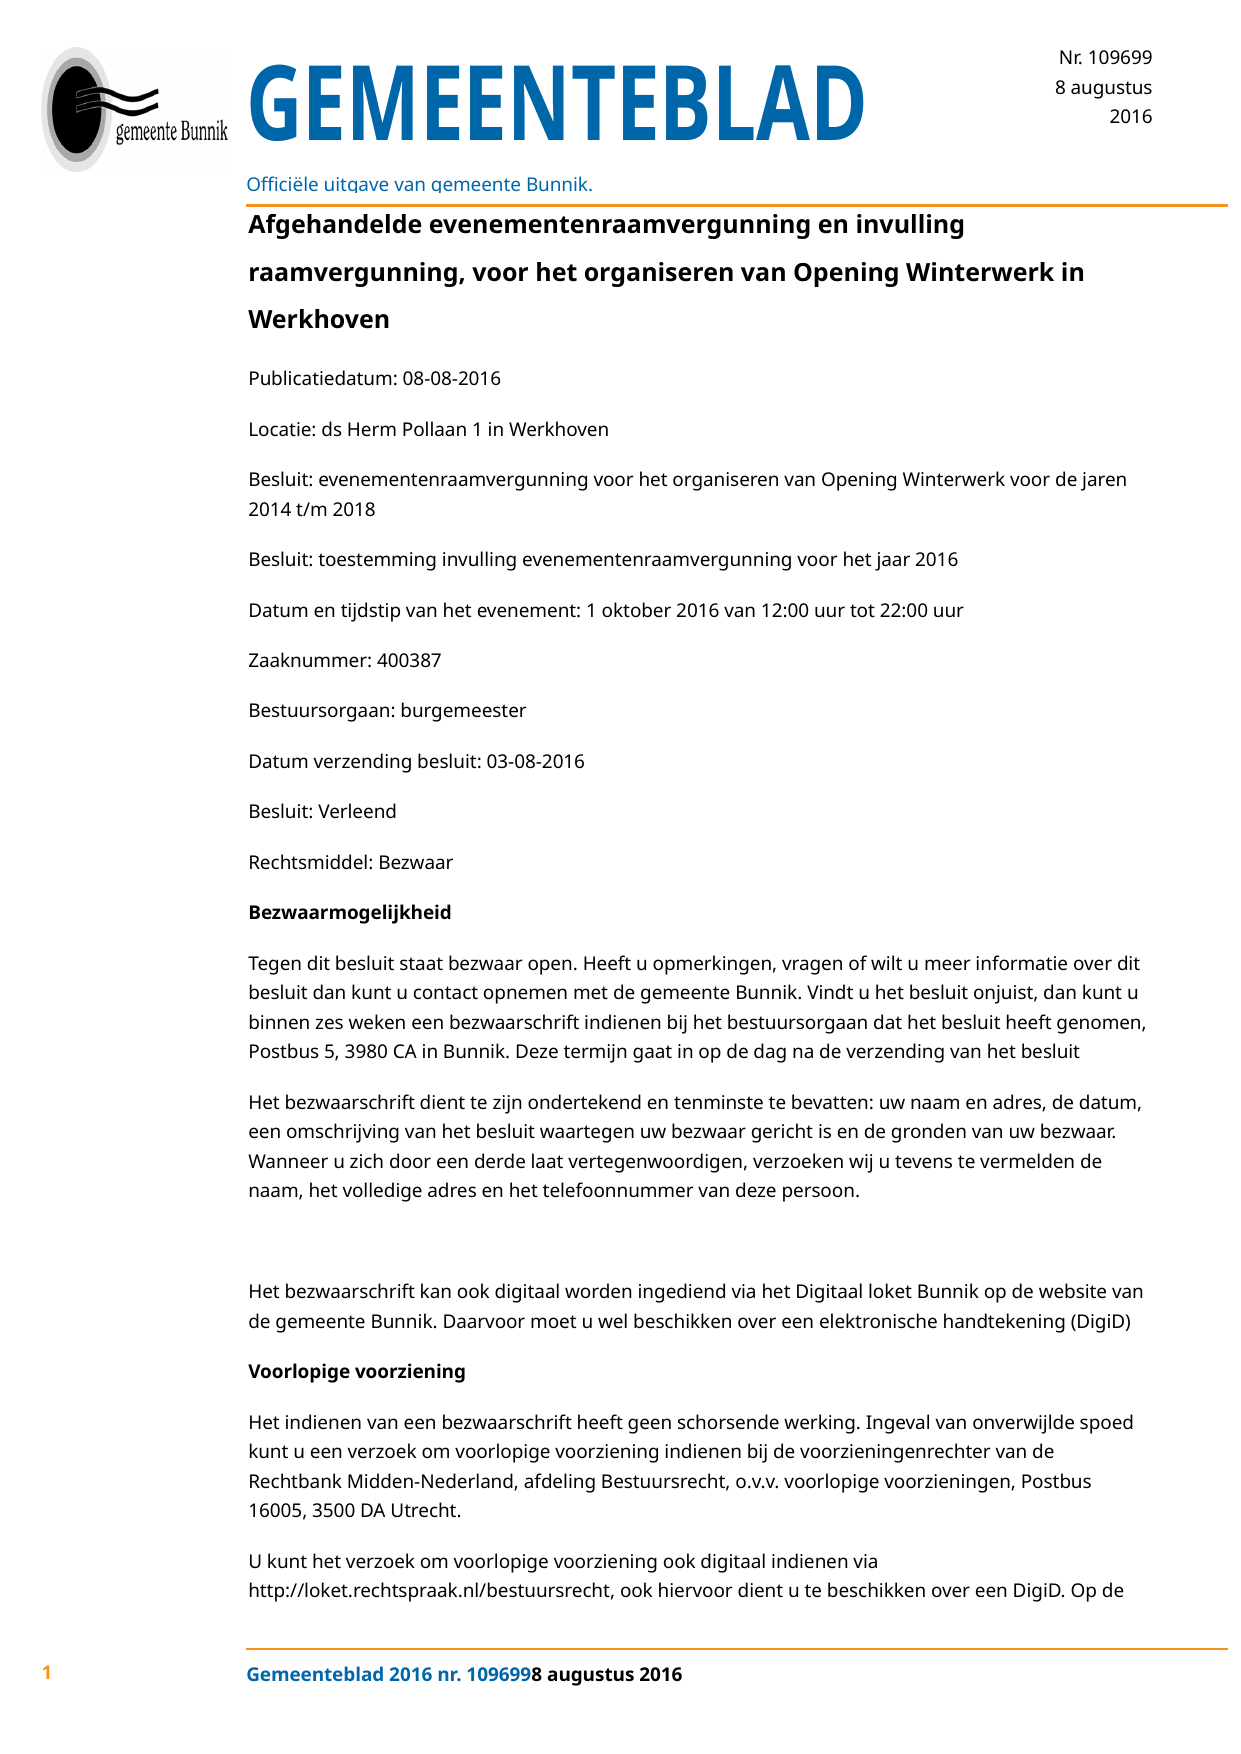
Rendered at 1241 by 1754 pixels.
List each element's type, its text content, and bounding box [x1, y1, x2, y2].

text Het bezwaarschrift kan ook digitaal worden ingediend via het Digitaal loket Bunnik op de website van de gemeente Bunnik. Daarvoor moet u wel beschikken over een elektronische handtekening (DigiD) [248, 1278, 1152, 1334]
text Het bezwaarschrift dient te zijn ondertekend en tenminste te bevatten: uw naam en adres, de datum, een omschrijving van het besluit waartegen uw bezwaar gericht is en de gronden van uw bezwaar. Wanneer u zich door een derde laat vertegenwoordigen, verzoeken wij u tevens te vermelden de naam, het volledige adres en het telefoonnummer van deze persoon. [248, 1089, 1152, 1203]
text Besluit: toestemming invulling evenementenraamvergunning voor het jaar 2016 [248, 546, 1152, 572]
text Tegen dit besluit staat bezwaar open. Heeft u opmerkingen, vragen of wilt u meer informatie over dit besluit dan kunt u contact opnemen met de gemeente Bunnik. Vindt u het besluit onjuist, dan kunt u binnen zes weken een bezwaarschrift indienen bij het bestuursorgaan dat het besluit heeft genomen, Postbus 5, 3980 CA in Bunnik. Deze termijn gaat in op de dag na de verzending van het besluit [248, 950, 1152, 1064]
text Het indienen van een bezwaarschrift heeft geen schorsende werking. Ingeval van onverwijlde spoed kunt u een verzoek om voorlopige voorziening indienen bij de voorzieningenrechter van de Rechtbank Midden-Nederland, afdeling Bestuursrecht, o.v.v. voorlopige voorzieningen, Postbus 16005, 3500 DA Utrecht. [248, 1409, 1152, 1523]
text Afgehandelde evenementenraamvergunning en invulling raamvergunning, voor het organiseren van Opening Winterwerk in Werkhoven [248, 207, 1152, 336]
text Publicatiedatum: 08-08-2016 [248, 366, 1152, 391]
text Bezwaarmogelijkheid [248, 899, 1152, 925]
text Rechtsmiddel: Bezwaar [248, 849, 1152, 874]
text Zaaknummer: 400387 [248, 647, 1152, 673]
text Besluit: Verleend [248, 798, 1152, 824]
text Voorlopige voorziening [248, 1358, 1152, 1384]
text Datum verzending besluit: 03-08-2016 [248, 748, 1152, 774]
text U kunt het verzoek om voorlopige voorziening ook digitaal indienen via http://loket.rechtspraak.nl/bestuursrecht, ook hiervoor dient u te beschikken over een DigiD. Op de [248, 1548, 1152, 1603]
picture [41, 47, 231, 172]
text Datum en tijdstip van het evenement: 1 oktober 2016 van 12:00 uur tot 22:00 uur [248, 597, 1152, 622]
text Bestuursorgaan: burgemeester [248, 698, 1152, 723]
text Locatie: ds Herm Pollaan 1 in Werkhoven [248, 416, 1152, 442]
text Besluit: evenementenraamvergunning voor het organiseren van Opening Winterwerk voor de jaren 2014 t/m 2018 [248, 466, 1152, 522]
